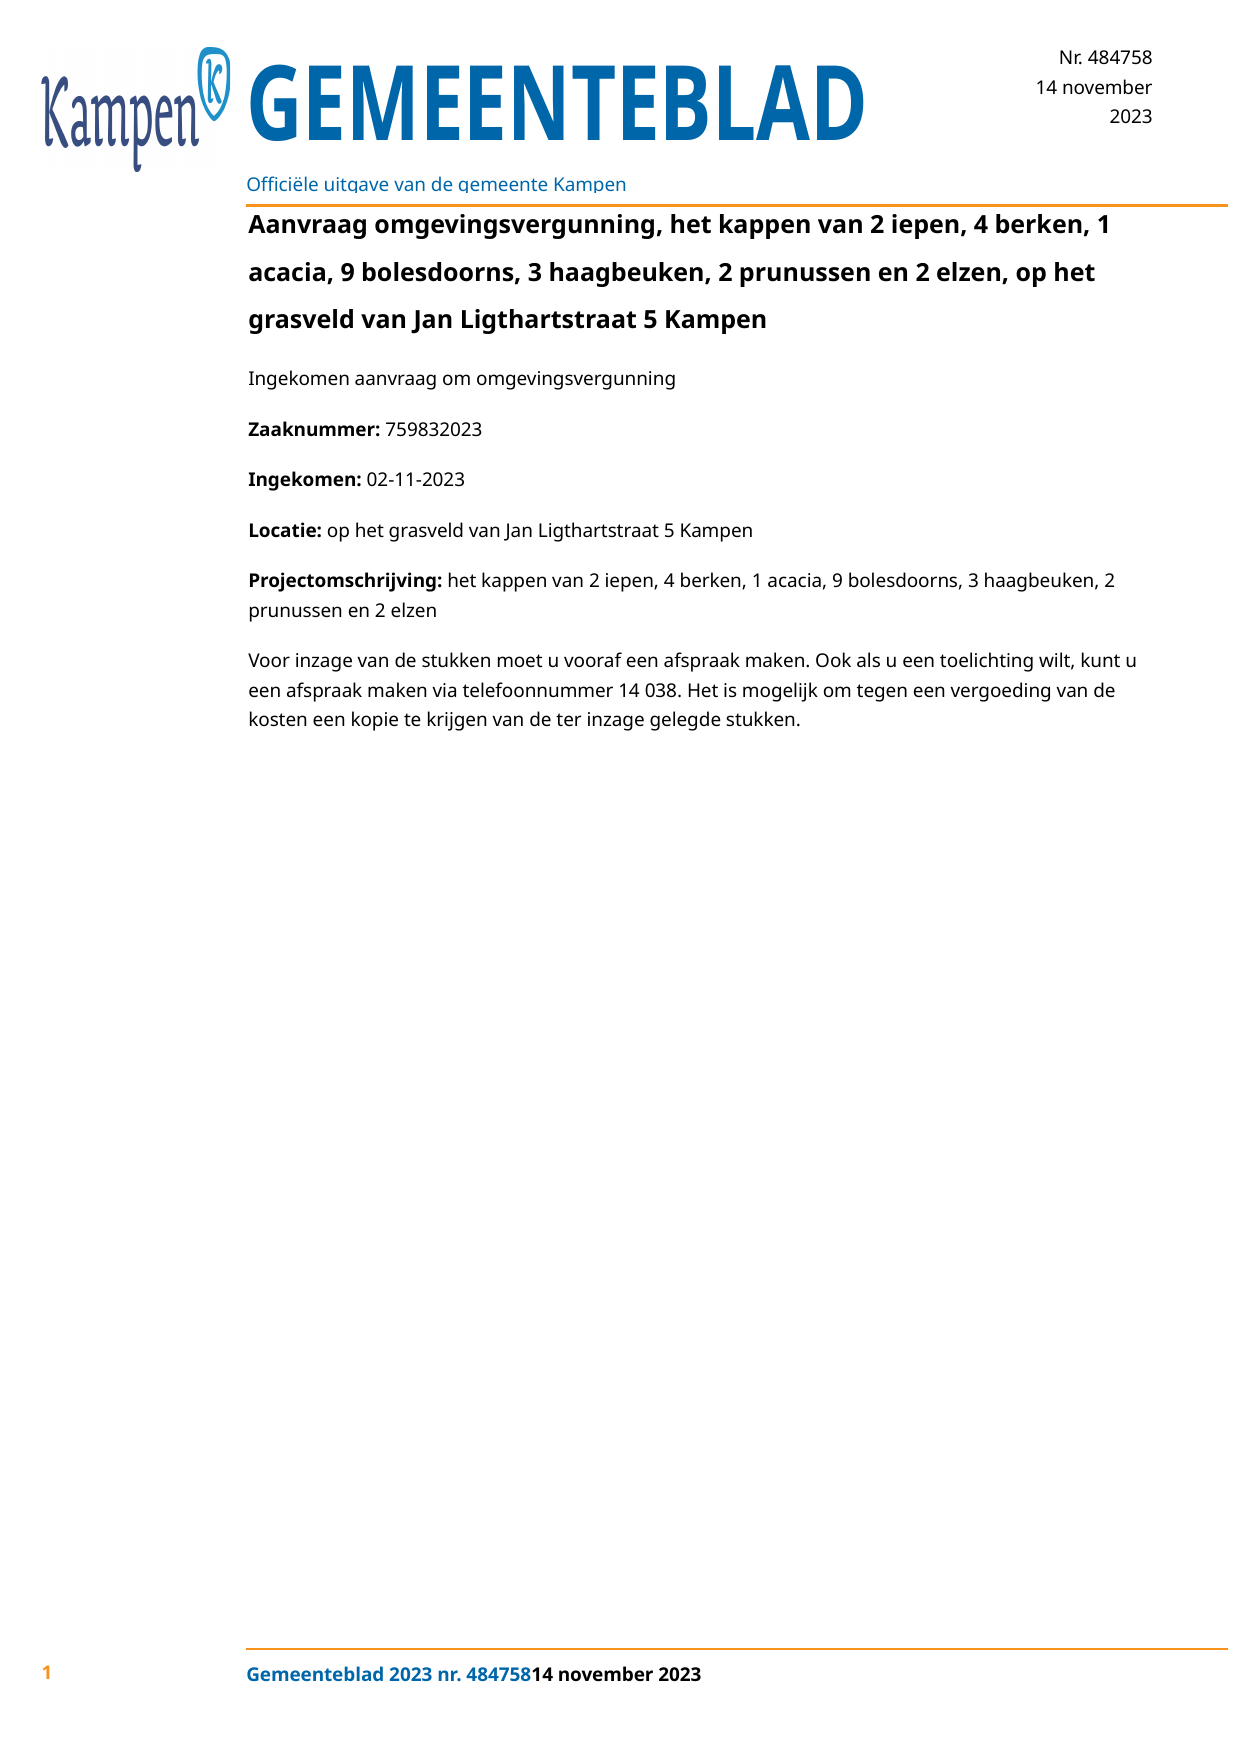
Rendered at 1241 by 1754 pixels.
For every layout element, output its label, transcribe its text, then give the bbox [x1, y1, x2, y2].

text Aanvraag omgevingsvergunning, het kappen van 2 iepen, 4 berken, 1 acacia, 9 bolesdoorns, 3 haagbeuken, 2 prunussen en 2 elzen, op het grasveld van Jan Ligthartstraat 5 Kampen [248, 207, 1152, 336]
text Ingekomen aanvraag om omgevingsvergunning [248, 366, 1152, 391]
text Zaaknummer: 759832023 [248, 416, 1152, 442]
picture [41, 47, 231, 172]
text Ingekomen: 02-11-2023 [248, 466, 1152, 492]
text Locatie: op het grasveld van Jan Ligthartstraat 5 Kampen [248, 517, 1152, 542]
text Projectomschrijving: het kappen van 2 iepen, 4 berken, 1 acacia, 9 bolesdoorns, 3 haagbeuken, 2 prunussen en 2 elzen [248, 567, 1152, 622]
text Voor inzage van de stukken moet u vooraf een afspraak maken. Ook als u een toelichting wilt, kunt u een afspraak maken via telefoonnummer 14 038. Het is mogelijk om tegen een vergoeding van de kosten een kopie te krijgen van de ter inzage gelegde stukken. [248, 647, 1152, 732]
